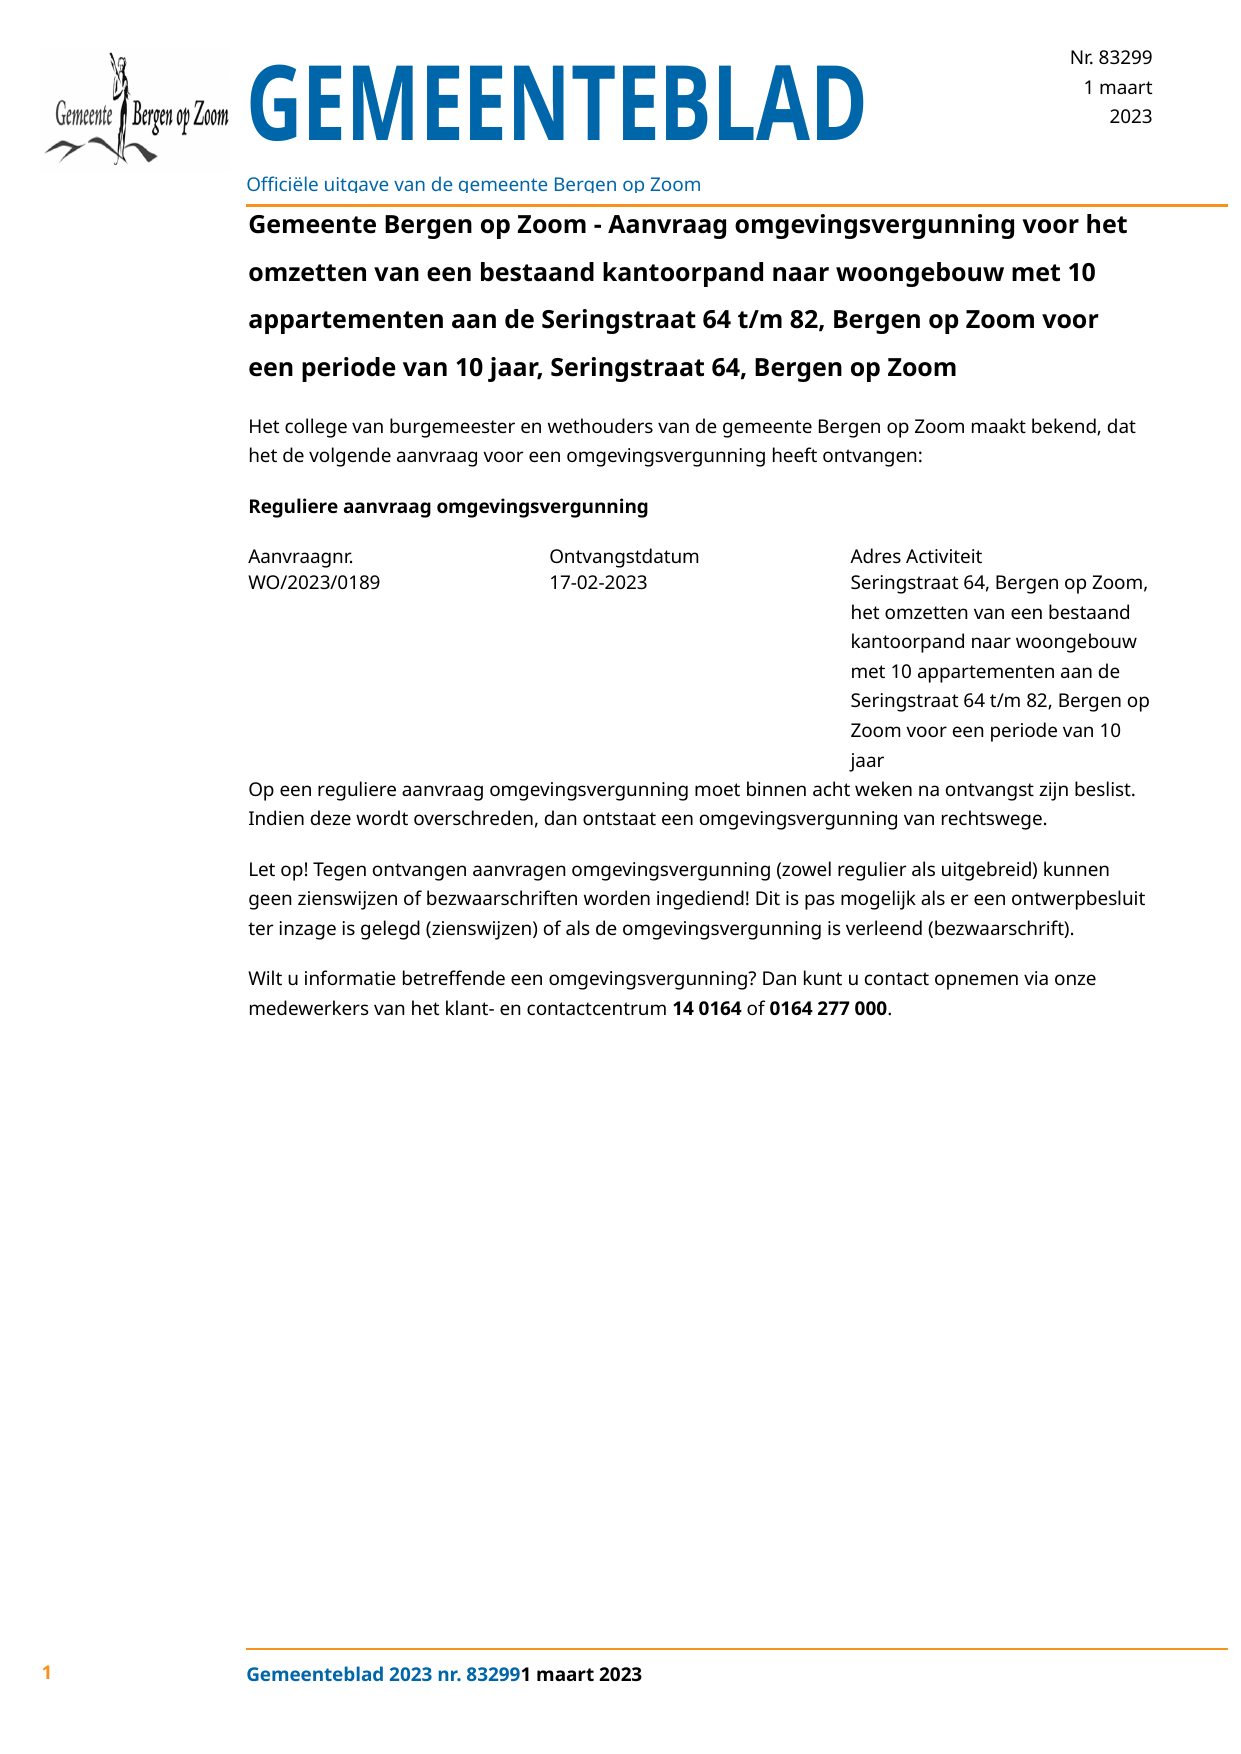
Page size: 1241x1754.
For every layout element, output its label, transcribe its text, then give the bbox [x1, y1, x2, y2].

table_header Aanvraagnr. [248, 544, 549, 569]
table_header Ontvangstdatum [549, 544, 850, 569]
table_cell Seringstraat 64, Bergen op Zoom, het omzetten van een bestaand kantoorpand naar woongebouw met 10 appartementen aan de Seringstraat 64 t/m 82, Bergen op Zoom voor een periode van 10 jaar [850, 569, 1152, 773]
text Wilt u informatie betreffende een omgevingsvergunning? Dan kunt u contact opnemen via onze medewerkers van het klant- en contactcentrum 14 0164 of 0164 277 000. [248, 965, 1152, 1021]
table_cell 17-02-2023 [549, 569, 850, 773]
text Let op! Tegen ontvangen aanvragen omgevingsvergunning (zowel regulier als uitgebreid) kunnen geen zienswijzen of bezwaarschriften worden ingediend! Dit is pas mogelijk als er een ontwerpbesluit ter inzage is gelegd (zienswijzen) of als de omgevingsvergunning is verleend (bezwaarschrift). [248, 856, 1152, 941]
table_header Adres Activiteit [850, 544, 1152, 569]
text Gemeente Bergen op Zoom - Aanvraag omgevingsvergunning voor het omzetten van een bestaand kantoorpand naar woongebouw met 10 appartementen aan de Seringstraat 64 t/m 82, Bergen op Zoom voor een periode van 10 jaar, Seringstraat 64, Bergen op Zoom [248, 207, 1152, 384]
text Reguliere aanvraag omgevingsvergunning [248, 493, 1152, 519]
table_cell WO/2023/0189 [248, 569, 549, 773]
text Het college van burgemeester en wethouders van de gemeente Bergen op Zoom maakt bekend, dat het de volgende aanvraag voor een omgevingsvergunning heeft ontvangen: [248, 413, 1152, 468]
picture [41, 47, 231, 172]
text Op een reguliere aanvraag omgevingsvergunning moet binnen acht weken na ontvangst zijn beslist. Indien deze wordt overschreden, dan ontstaat een omgevingsvergunning van rechtswege. [248, 776, 1152, 831]
